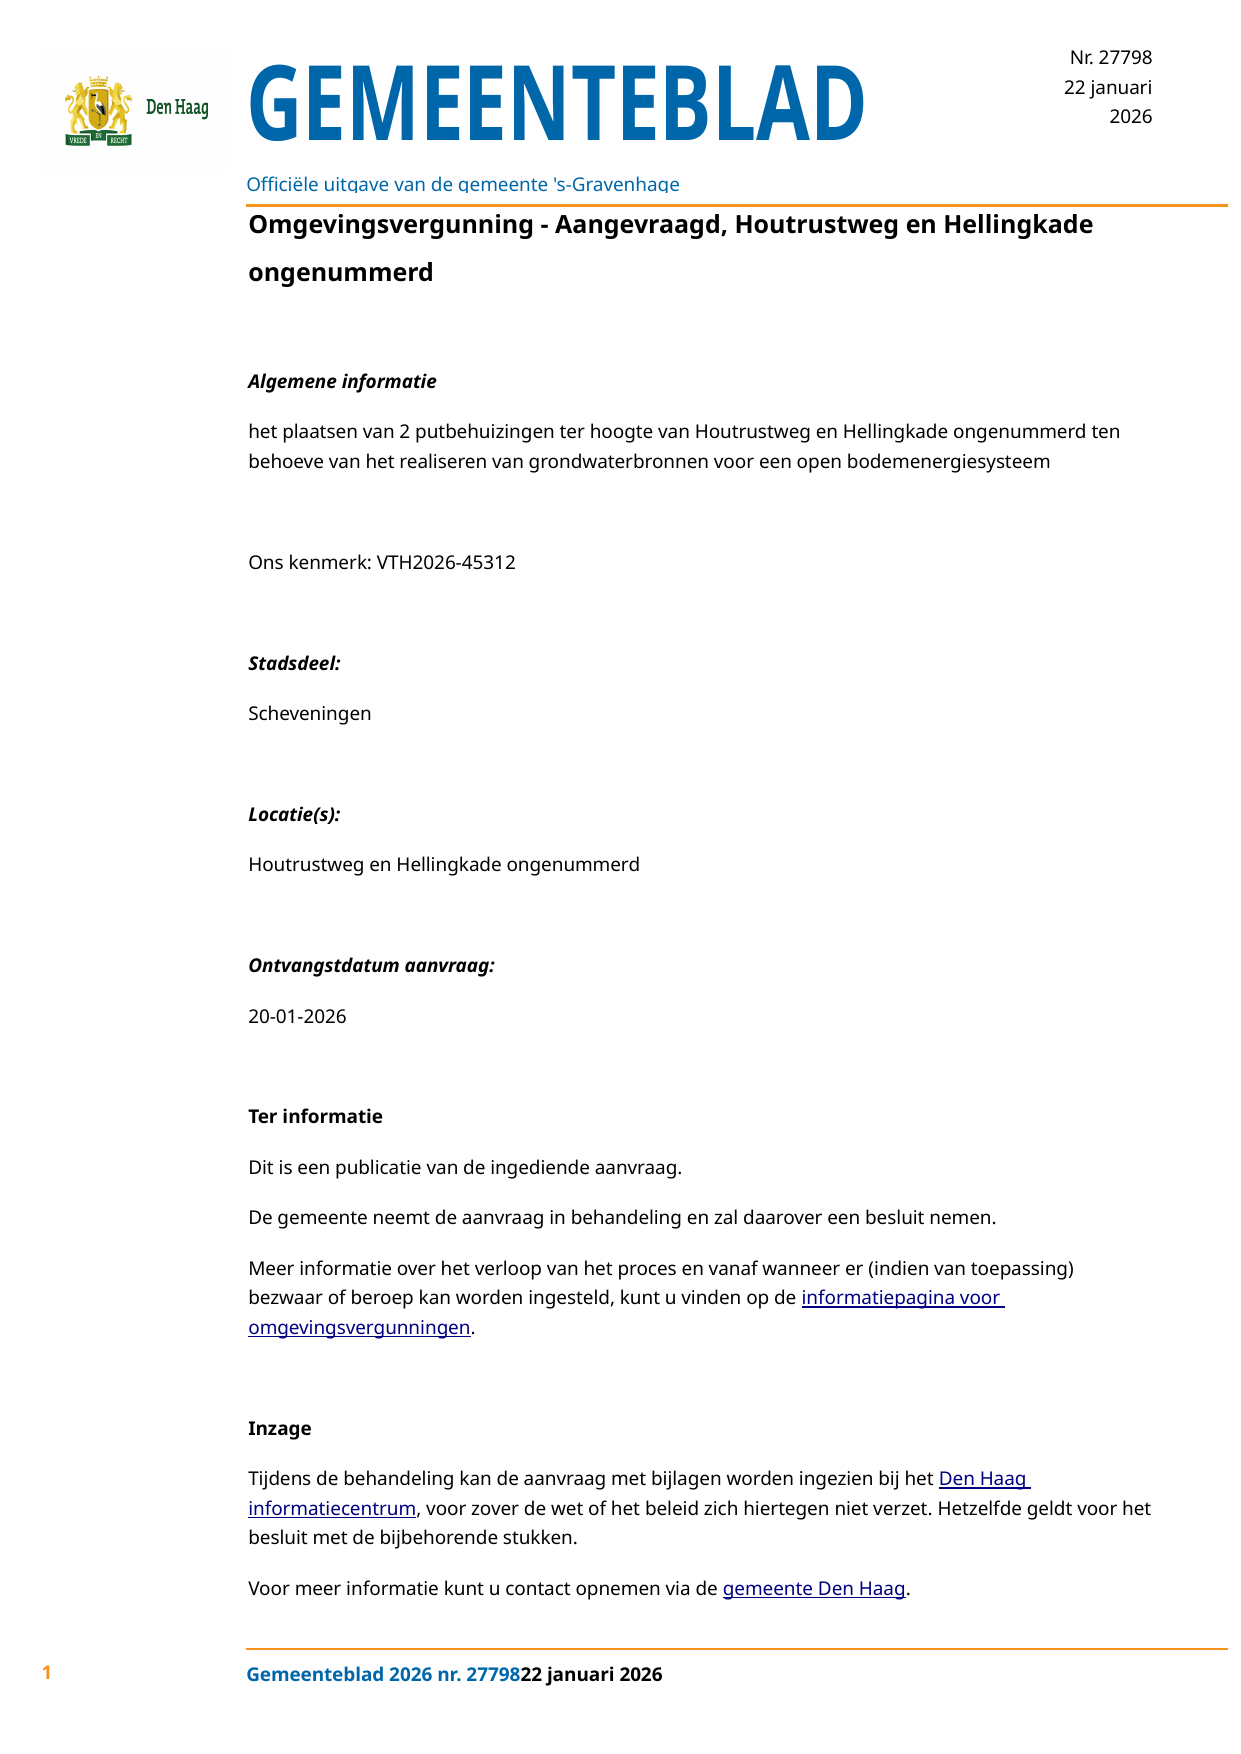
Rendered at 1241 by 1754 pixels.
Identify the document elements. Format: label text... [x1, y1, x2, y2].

text Inzage [248, 1415, 1152, 1441]
text Dit is een publicatie van de ingediende aanvraag. [248, 1154, 1152, 1180]
text Meer informatie over het verloop van het proces en vanaf wanneer er (indien van toepassing) bezwaar of beroep kan worden ingesteld, kunt u vinden op de informatiepagina voor omgevingsvergunningen. [248, 1255, 1152, 1340]
text Voor meer informatie kunt u contact opnemen via de gemeente Den Haag. [248, 1575, 1152, 1601]
text het plaatsen van 2 putbehuizingen ter hoogte van Houtrustweg en Hellingkade ongenummerd ten behoeve van het realiseren van grondwaterbronnen voor een open bodemenergiesysteem [248, 419, 1152, 474]
text De gemeente neemt de aanvraag in behandeling en zal daarover een besluit nemen. [248, 1204, 1152, 1230]
text Locatie(s): [248, 801, 1152, 827]
text 20-01-2026 [248, 1003, 1152, 1029]
text Omgevingsvergunning - Aangevraagd, Houtrustweg en Hellingkade ongenummerd [248, 207, 1152, 288]
text Ter informatie [248, 1104, 1152, 1129]
text Ontvangstdatum aanvraag: [248, 952, 1152, 978]
picture [41, 47, 231, 172]
text Tijdens de behandeling kan de aanvraag met bijlagen worden ingezien bij het Den Haag informatiecentrum, voor zover de wet of het beleid zich hiertegen niet verzet. Hetzelfde geldt voor het besluit met de bijbehorende stukken. [248, 1465, 1152, 1550]
text Ons kenmerk: VTH2026-45312 [248, 549, 1152, 575]
text Algemene informatie [248, 368, 1152, 394]
text Scheveningen [248, 700, 1152, 726]
text Stadsdeel: [248, 650, 1152, 676]
text Houtrustweg en Hellingkade ongenummerd [248, 852, 1152, 877]
